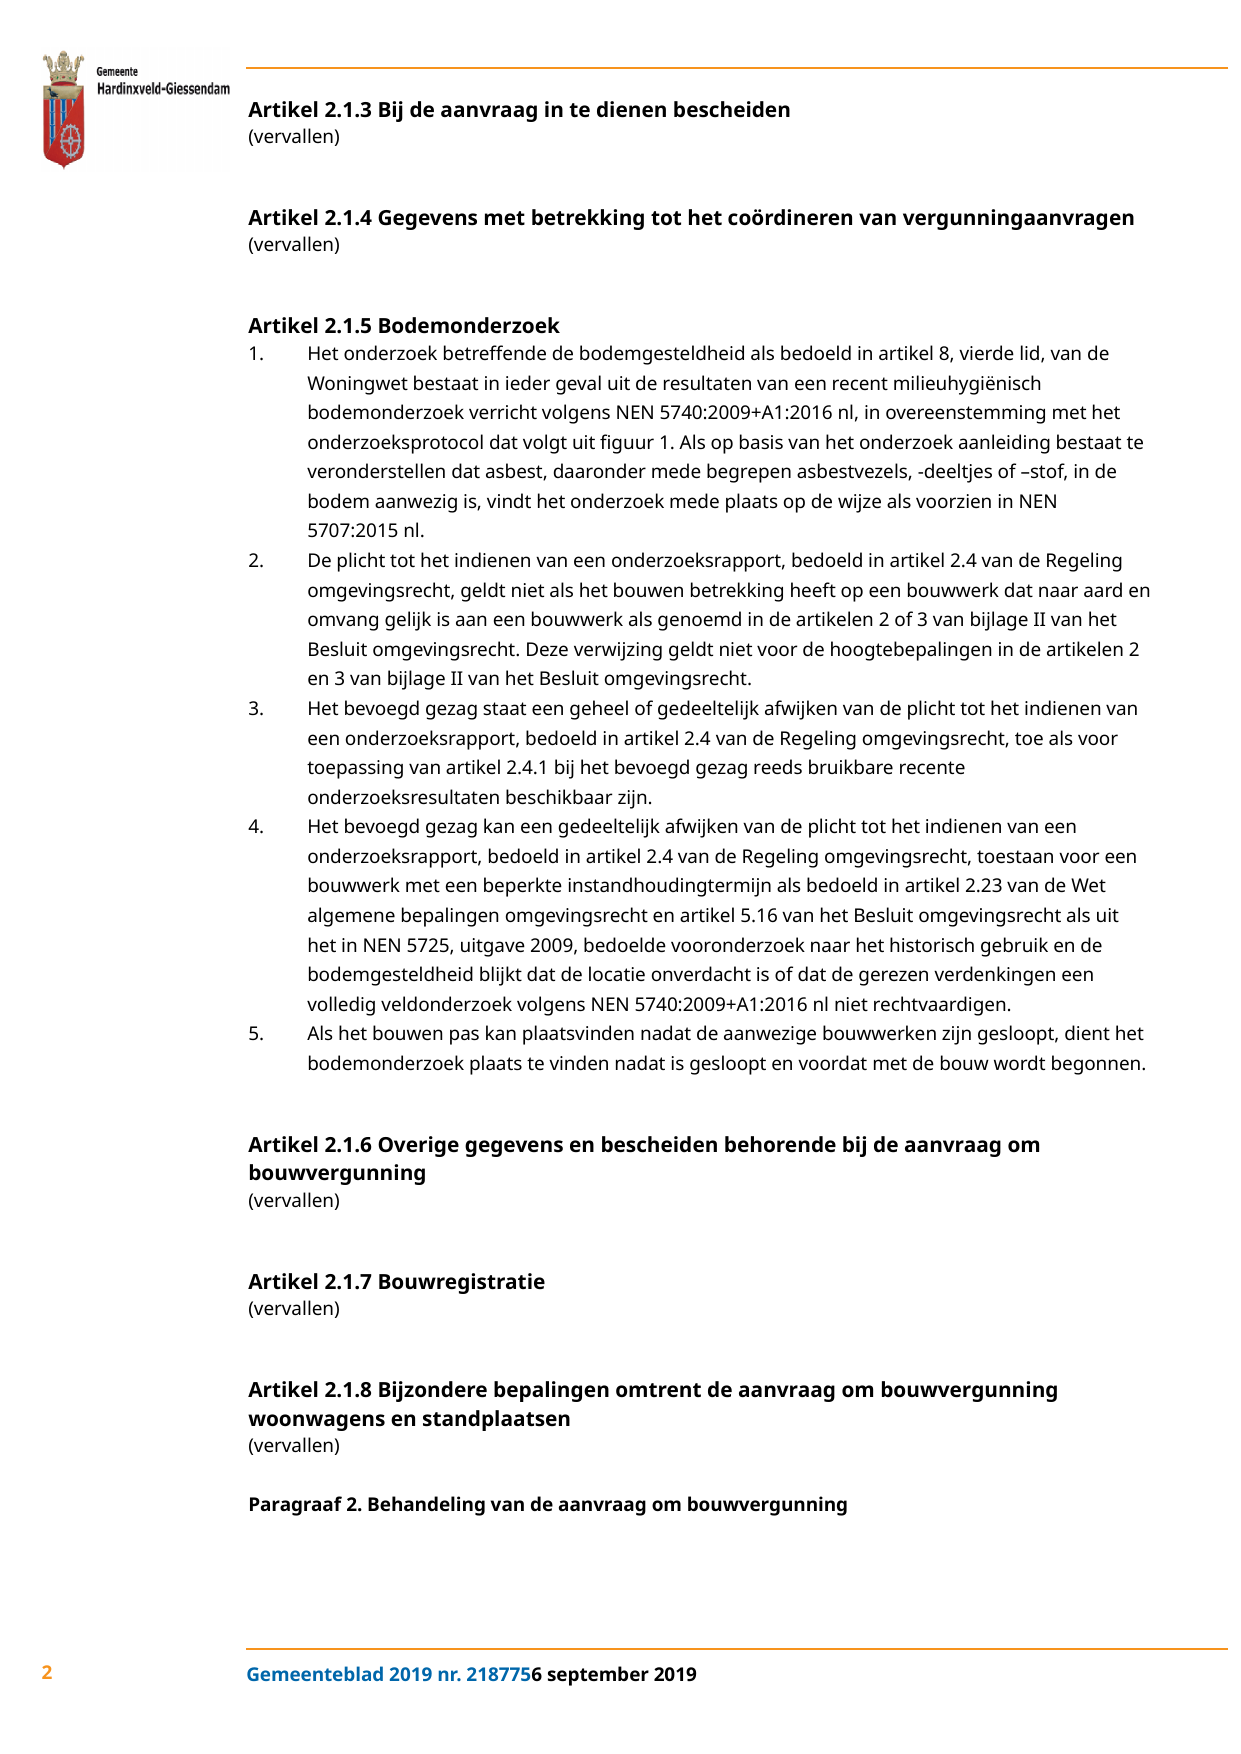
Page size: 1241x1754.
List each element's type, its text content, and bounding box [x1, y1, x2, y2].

list De plicht tot het indienen van een onderzoeksrapport, bedoeld in artikel 2.4 van de Regeling omgevingsrecht, geldt niet als het bouwen betrekking heeft op een bouwwerk dat naar aard en omvang gelijk is aan een bouwwerk als genoemd in de artikelen 2 of 3 van bijlage II van het Besluit omgevingsrecht. Deze verwijzing geldt niet voor de hoogtebepalingen in de artikelen 2 en 3 van bijlage II van het Besluit omgevingsrecht. [248, 547, 1152, 691]
text Artikel 2.1.8 Bijzondere bepalingen omtrent de aanvraag om bouwvergunning woonwagens en standplaatsen [248, 1375, 1152, 1432]
list Als het bouwen pas kan plaatsvinden nadat de aanwezige bouwwerken zijn gesloopt, dient het bodemonderzoek plaats te vinden nadat is gesloopt en voordat met de bouw wordt begonnen. [248, 1021, 1152, 1076]
text (vervallen) [248, 232, 1152, 257]
text Artikel 2.1.6 Overige gegevens en bescheiden behorende bij de aanvraag om bouwvergunning [248, 1130, 1152, 1187]
text (vervallen) [248, 1187, 1152, 1213]
list Het bevoegd gezag staat een geheel of gedeeltelijk afwijken van de plicht tot het indienen van een onderzoeksrapport, bedoeld in artikel 2.4 van de Regeling omgevingsrecht, toe als voor toepassing van artikel 2.4.1 bij het bevoegd gezag reeds bruikbare recente onderzoeksresultaten beschikbaar zijn. [248, 695, 1152, 809]
text Artikel 2.1.4 Gegevens met betrekking tot het coördineren van vergunningaanvragen [248, 203, 1152, 232]
text (vervallen) [248, 1295, 1152, 1321]
text Paragraaf 2. Behandeling van de aanvraag om bouwvergunning [248, 1491, 1152, 1517]
text Artikel 2.1.3 Bij de aanvraag in te dienen bescheiden [248, 95, 1152, 123]
picture [41, 47, 231, 172]
text Artikel 2.1.7 Bouwregistratie [248, 1267, 1152, 1295]
text (vervallen) [248, 123, 1152, 149]
text Artikel 2.1.5 Bodemonderzoek [248, 312, 1152, 340]
list Het onderzoek betreffende de bodemgesteldheid als bedoeld in artikel 8, vierde lid, van de Woningwet bestaat in ieder geval uit de resultaten van een recent milieuhygiënisch bodemonderzoek verricht volgens NEN 5740:2009+A1:2016 nl, in overeenstemming met het onderzoeksprotocol dat volgt uit figuur 1. Als op basis van het onderzoek aanleiding bestaat te veronderstellen dat asbest, daaronder mede begrepen asbestvezels, -deeltjes of –stof, in de bodem aanwezig is, vindt het onderzoek mede plaats op de wijze als voorzien in NEN 5707:2015 nl. [248, 340, 1152, 543]
list Het bevoegd gezag kan een gedeeltelijk afwijken van de plicht tot het indienen van een onderzoeksrapport, bedoeld in artikel 2.4 van de Regeling omgevingsrecht, toestaan voor een bouwwerk met een beperkte instandhoudingtermijn als bedoeld in artikel 2.23 van de Wet algemene bepalingen omgevingsrecht en artikel 5.16 van het Besluit omgevingsrecht als uit het in NEN 5725, uitgave 2009, bedoelde vooronderzoek naar het historisch gebruik en de bodemgesteldheid blijkt dat de locatie onverdacht is of dat de gerezen verdenkingen een volledig veldonderzoek volgens NEN 5740:2009+A1:2016 nl niet rechtvaardigen. [248, 813, 1152, 1017]
text (vervallen) [248, 1432, 1152, 1458]
